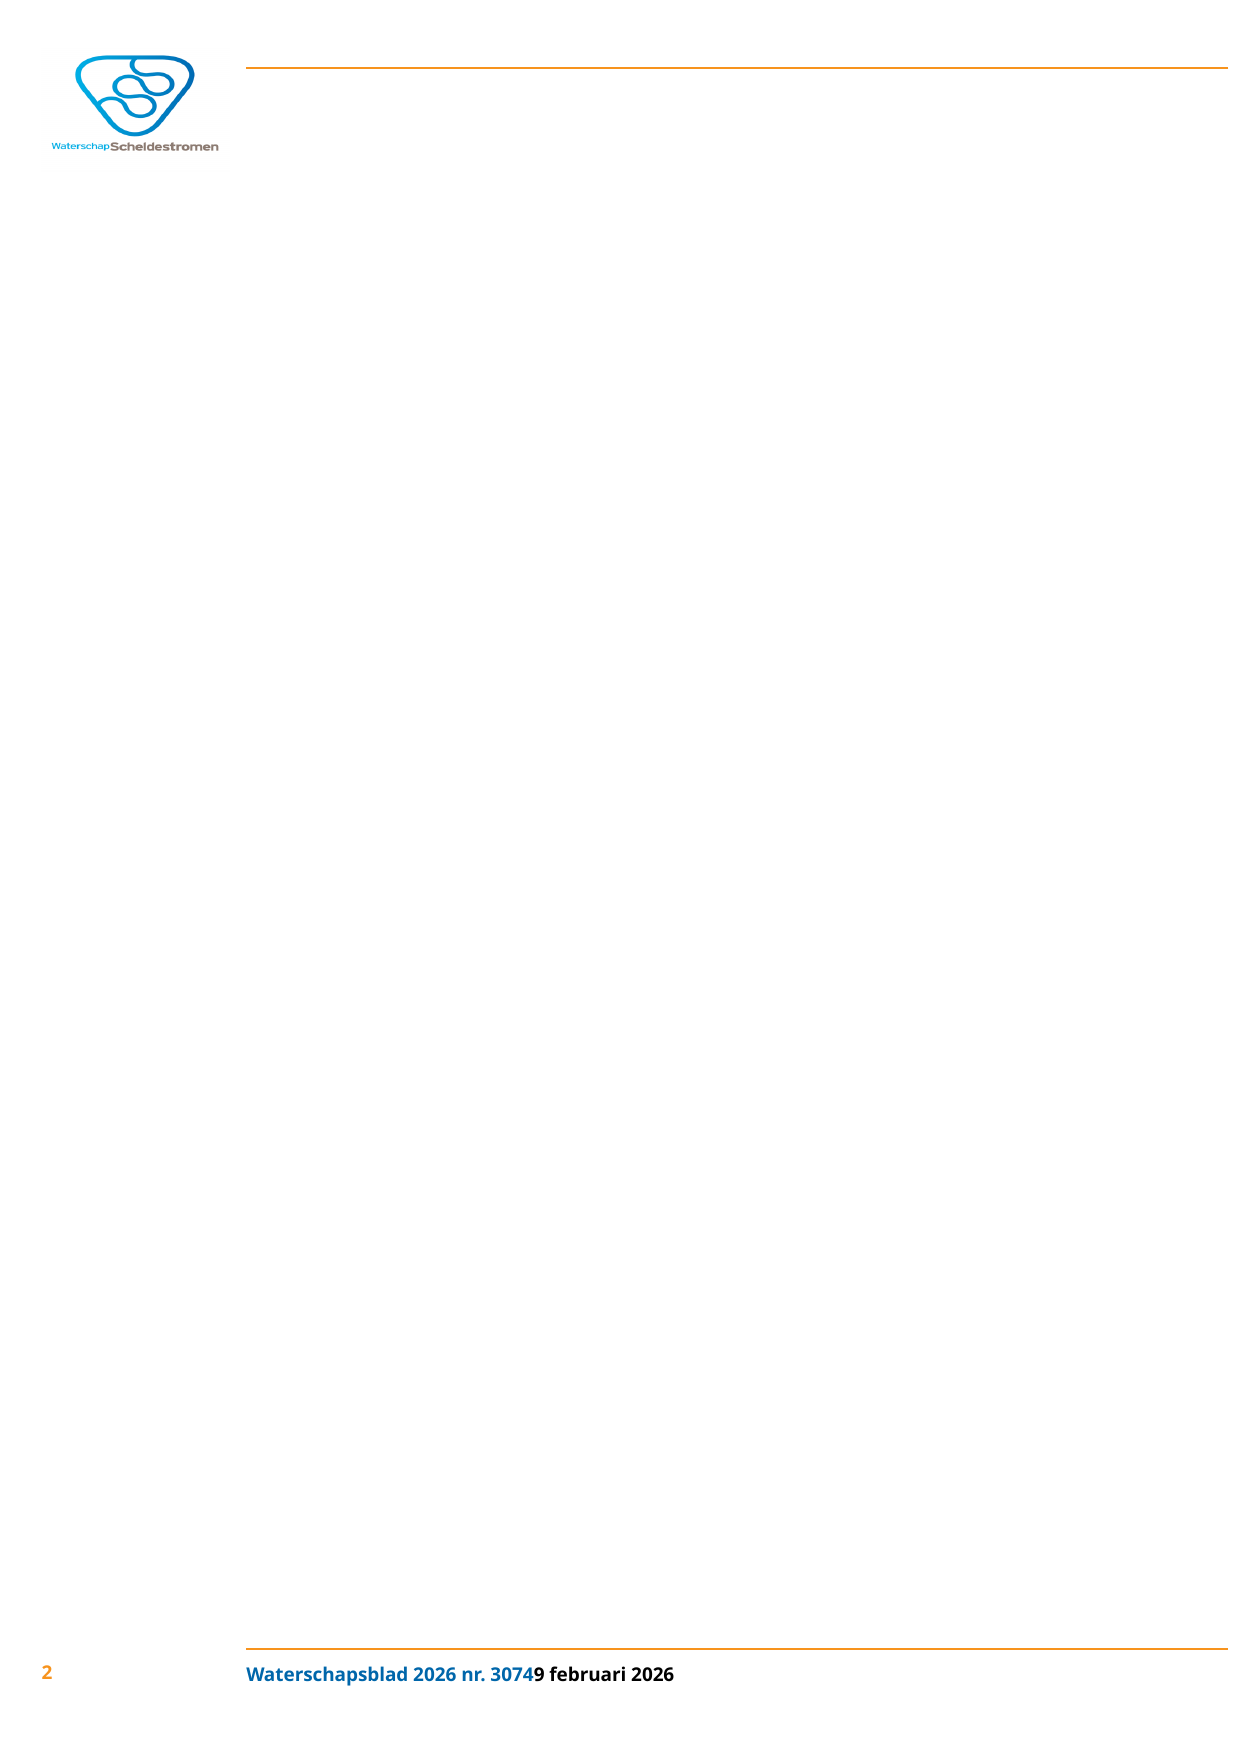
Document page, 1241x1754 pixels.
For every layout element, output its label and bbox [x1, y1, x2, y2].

picture [41, 47, 231, 172]
